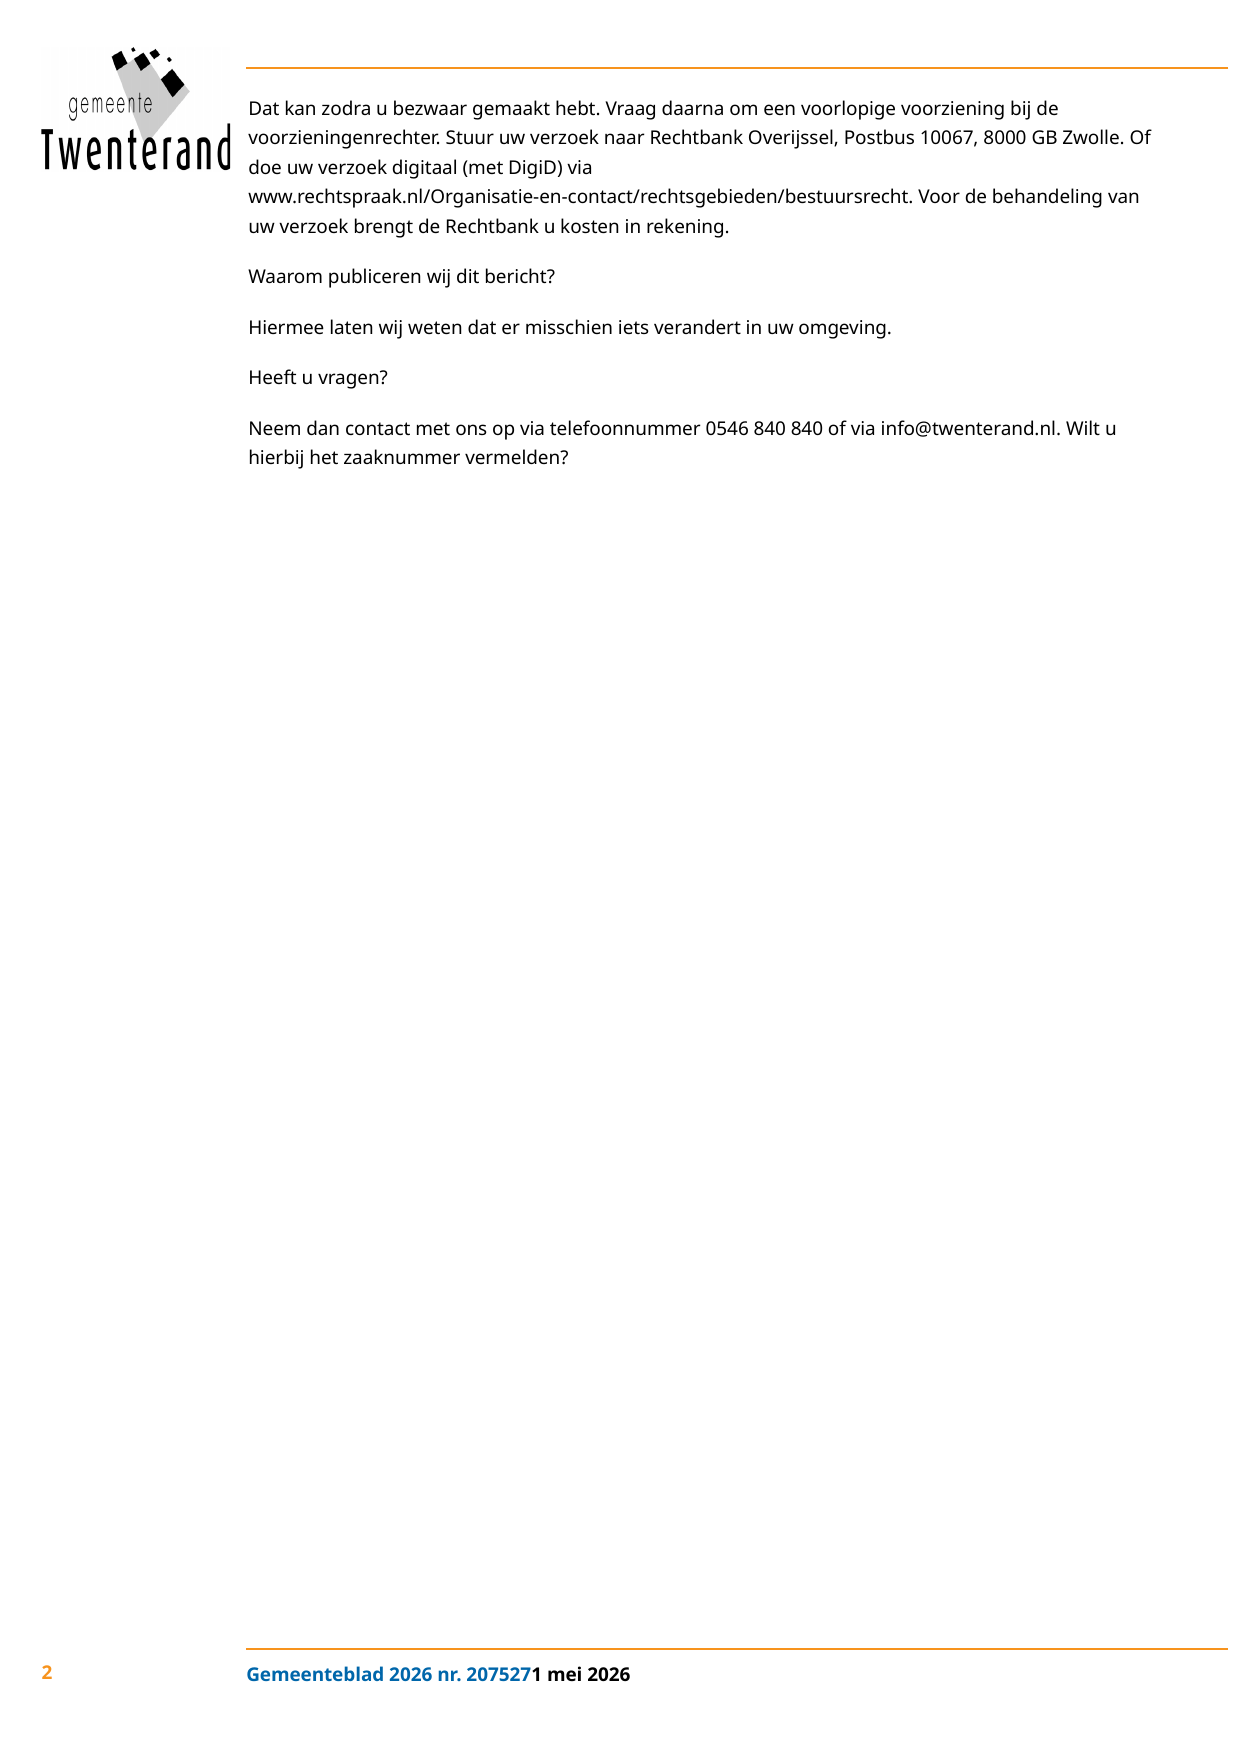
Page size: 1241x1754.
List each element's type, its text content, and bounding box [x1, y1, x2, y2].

picture [41, 47, 231, 172]
text Neem dan contact met ons op via telefoonnummer 0546 840 840 of via info@twenterand.nl. Wilt u hierbij het zaaknummer vermelden? [248, 415, 1152, 470]
text Hiermee laten wij weten dat er misschien iets verandert in uw omgeving. [248, 314, 1152, 340]
text Dat kan zodra u bezwaar gemaakt hebt. Vraag daarna om een voorlopige voorziening bij de voorzieningenrechter. Stuur uw verzoek naar Rechtbank Overijssel, Postbus 10067, 8000 GB Zwolle. Of doe uw verzoek digitaal (met DigiD) via www.rechtspraak.nl/Organisatie-en-contact/rechtsgebieden/bestuursrecht. Voor de behandeling van uw verzoek brengt de Rechtbank u kosten in rekening. [248, 95, 1152, 239]
text Waarom publiceren wij dit bericht? [248, 263, 1152, 289]
text Heeft u vragen? [248, 364, 1152, 390]
